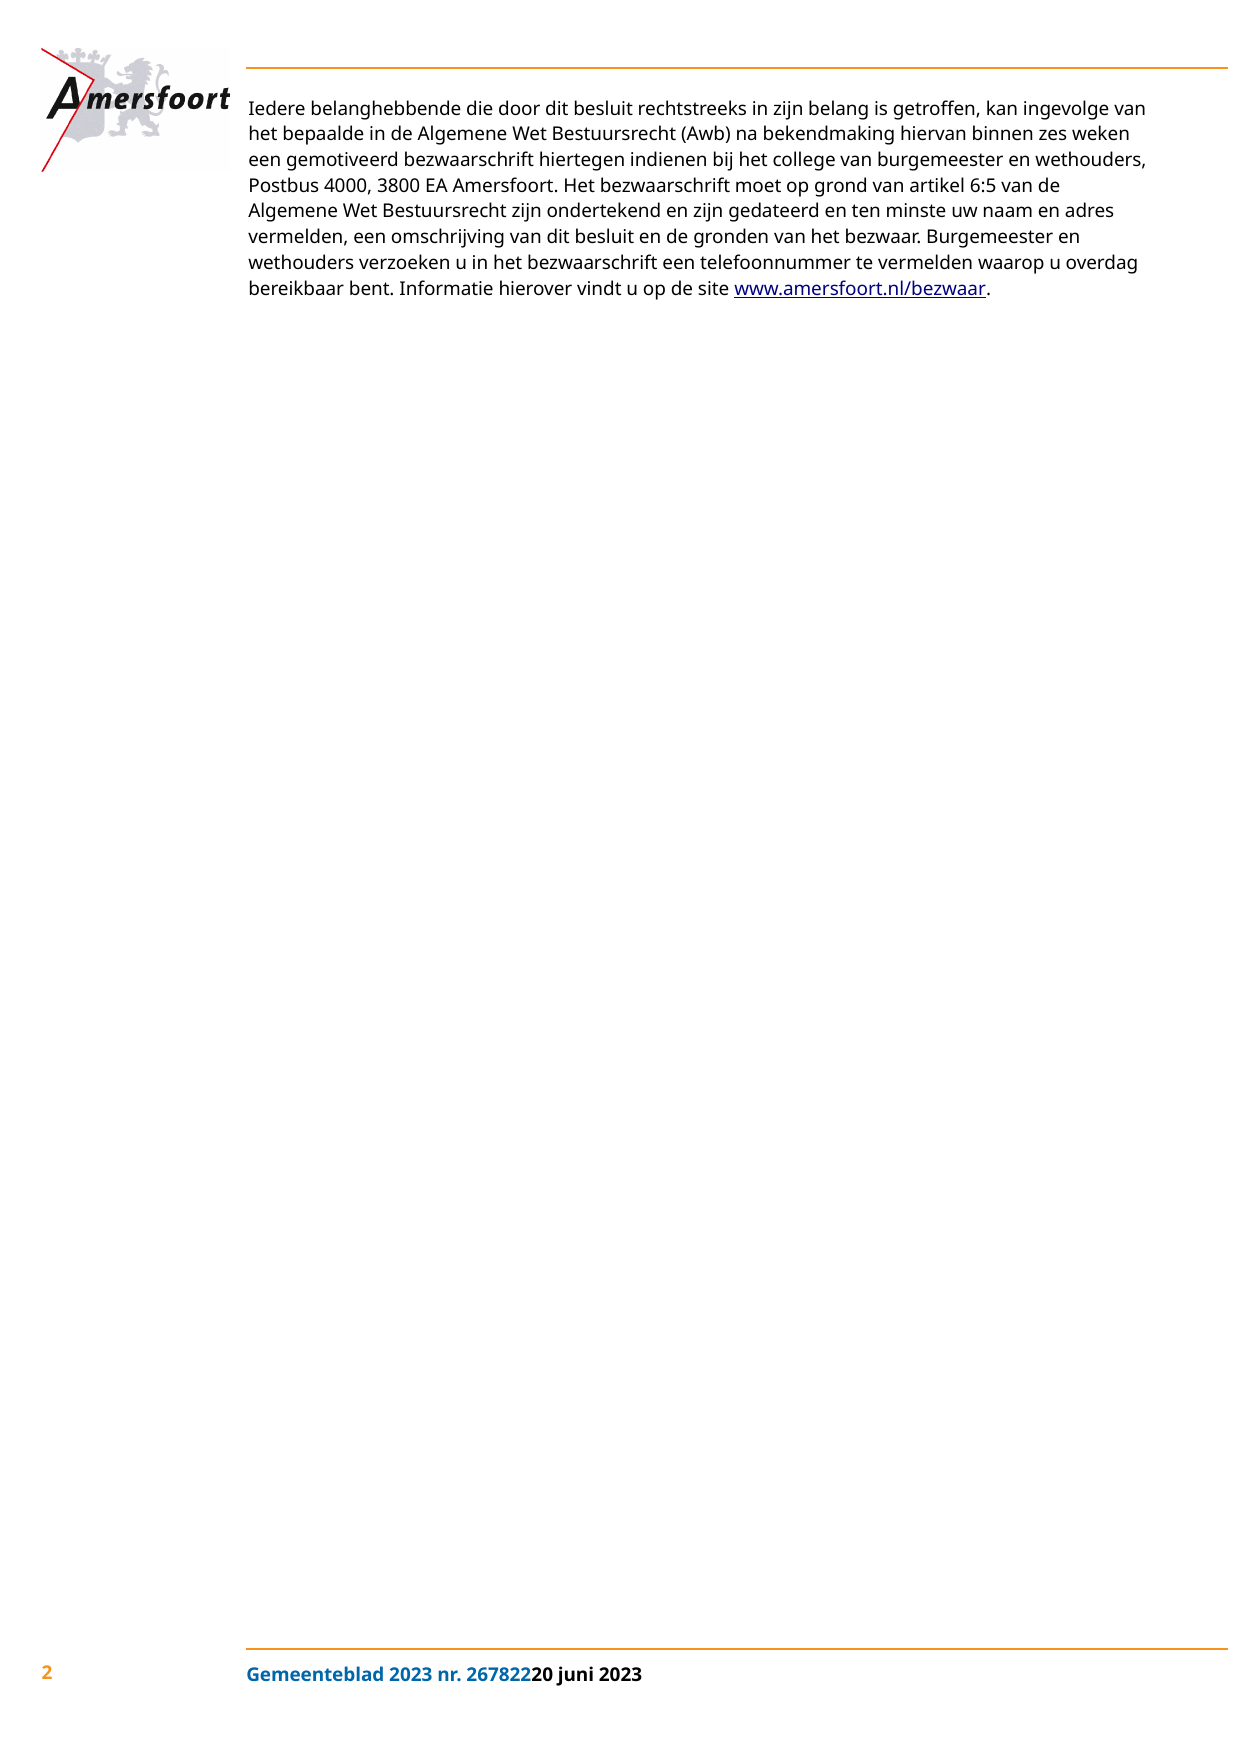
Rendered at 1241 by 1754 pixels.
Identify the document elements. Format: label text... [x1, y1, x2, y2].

text Iedere belanghebbende die door dit besluit rechtstreeks in zijn belang is getroffen, kan ingevolge van het bepaalde in de Algemene Wet Bestuursrecht (Awb) na bekendmaking hiervan binnen zes weken een gemotiveerd bezwaarschrift hiertegen indienen bij het college van burgemeester en wethouders, Postbus 4000, 3800 EA Amersfoort. Het bezwaarschrift moet op grond van artikel 6:5 van de Algemene Wet Bestuursrecht zijn ondertekend en zijn gedateerd en ten minste uw naam en adres vermelden, een omschrijving van dit besluit en de gronden van het bezwaar. Burgemeester en wethouders verzoeken u in het bezwaarschrift een telefoonnummer te vermelden waarop u overdag bereikbaar bent. Informatie hierover vindt u op de site www.amersfoort.nl/bezwaar. [248, 95, 1152, 301]
picture [41, 47, 231, 172]
